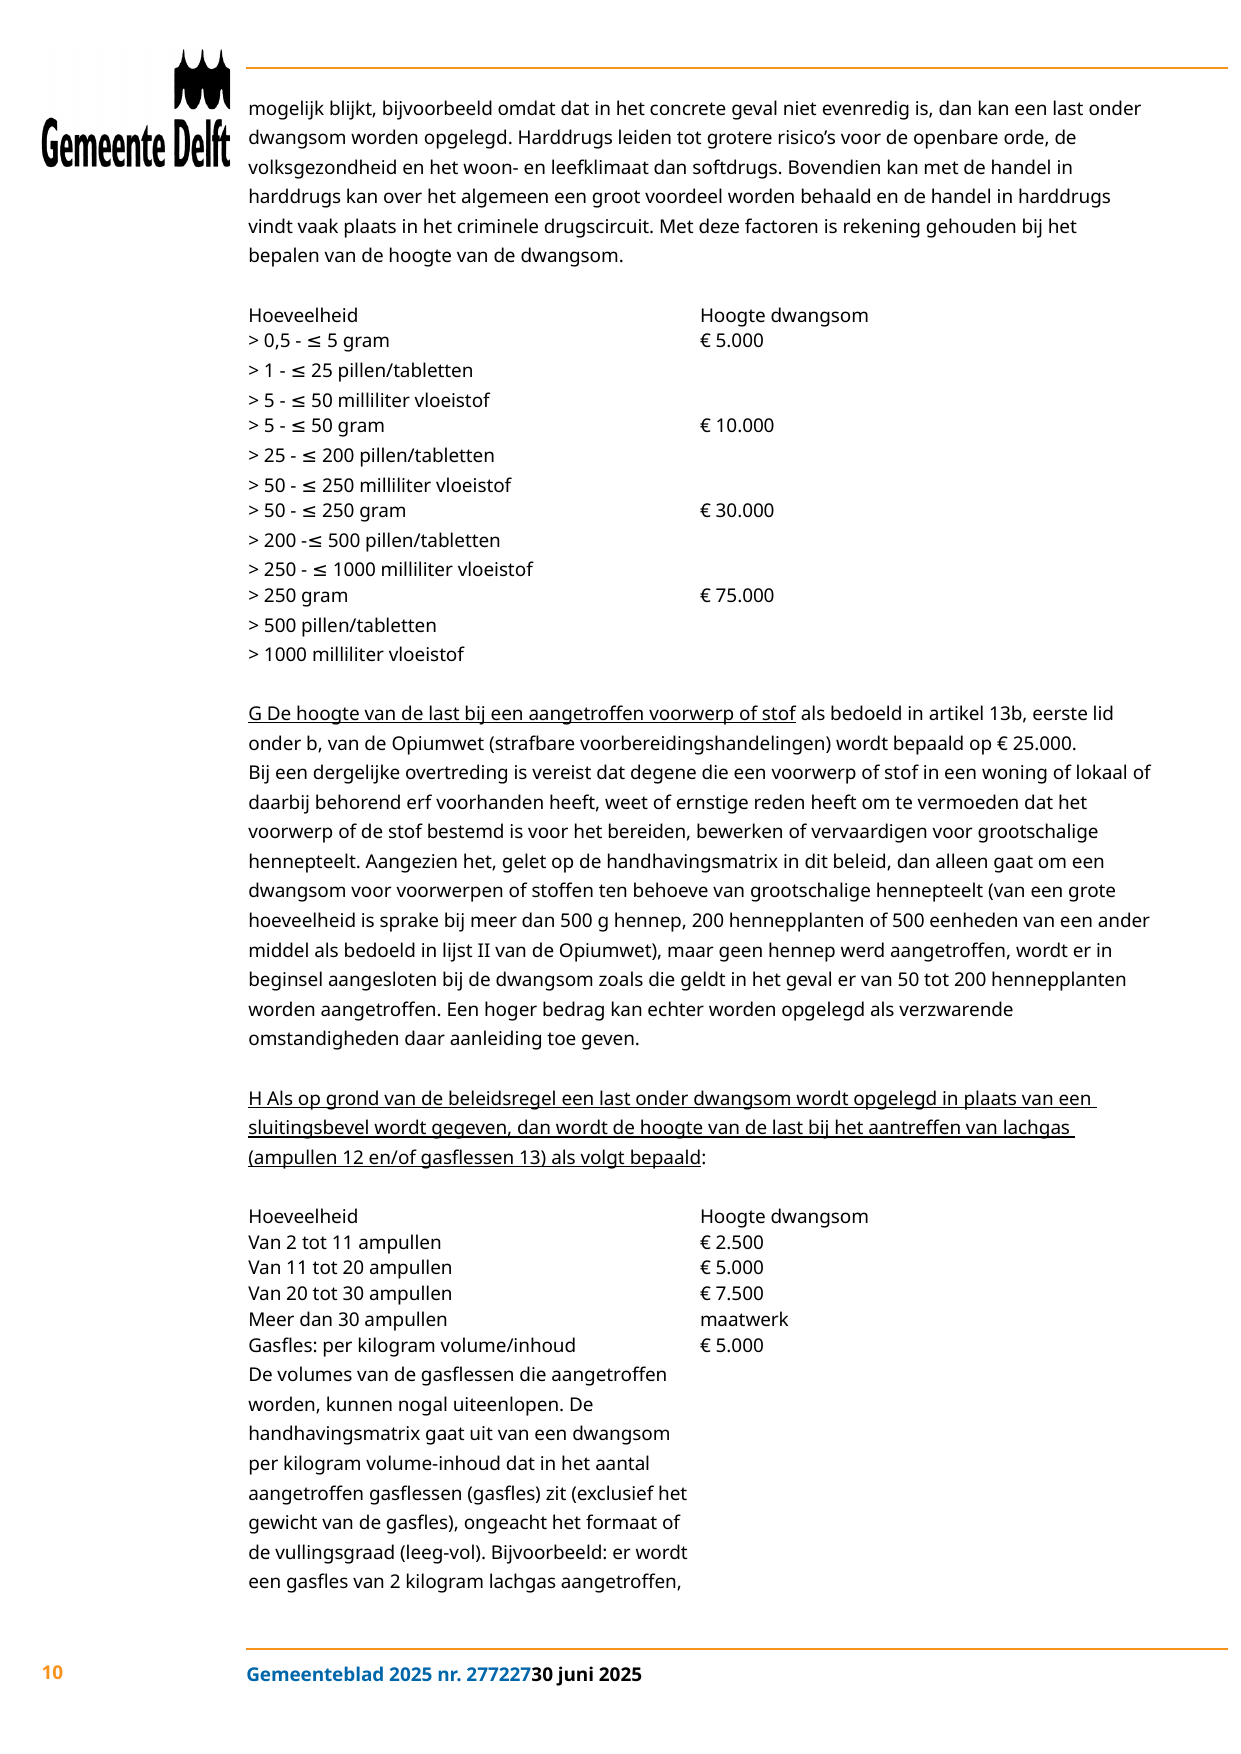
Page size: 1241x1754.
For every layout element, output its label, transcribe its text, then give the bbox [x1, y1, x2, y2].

text mogelijk blijkt, bijvoorbeeld omdat dat in het concrete geval niet evenredig is, dan kan een last onder dwangsom worden opgelegd. Harddrugs leiden tot grotere risico’s voor de openbare orde, de volksgezondheid en het woon- en leefklimaat dan softdrugs. Bovendien kan met de handel in harddrugs kan over het algemeen een groot voordeel worden behaald en de handel in harddrugs vindt vaak plaats in het criminele drugscircuit. Met deze factoren is rekening gehouden bij het bepalen van de hoogte van de dwangsom. [248, 95, 1152, 268]
table_cell € 2.500 [700, 1229, 1152, 1254]
table_cell > 50 - ≤ 250 gram > 200 -≤ 500 pillen/tabletten > 250 - ≤ 1000 milliliter vloeistof [248, 498, 700, 582]
table_header Hoeveelheid [248, 302, 700, 328]
text G De hoogte van de last bij een aangetroffen voorwerp of stof als bedoeld in artikel 13b, eerste lid onder b, van de Opiumwet (strafbare voorbereidingshandelingen) wordt bepaald op € 25.000. [248, 700, 1152, 755]
table_cell € 30.000 [700, 498, 1152, 582]
table_cell € 7.500 [700, 1280, 1152, 1306]
table_cell € 10.000 [700, 413, 1152, 497]
table_cell € 75.000 [700, 583, 1152, 667]
text H Als op grond van de beleidsregel een last onder dwangsom wordt opgelegd in plaats van een sluitingsbevel wordt gegeven, dan wordt de hoogte van de last bij het aantreffen van lachgas (ampullen 12 en/of gasflessen 13) als volgt bepaald: [248, 1085, 1152, 1169]
table_header Hoeveelheid [248, 1203, 700, 1229]
table_cell Van 2 tot 11 ampullen [248, 1229, 700, 1254]
table_cell > 0,5 - ≤ 5 gram > 1 - ≤ 25 pillen/tabletten > 5 - ≤ 50 milliliter vloeistof [248, 328, 700, 413]
table_cell maatwerk [700, 1306, 1152, 1332]
table_cell Van 20 tot 30 ampullen [248, 1280, 700, 1306]
table_cell > 250 gram > 500 pillen/tabletten > 1000 milliliter vloeistof [248, 583, 700, 667]
table_cell > 5 - ≤ 50 gram > 25 - ≤ 200 pillen/tabletten > 50 - ≤ 250 milliliter vloeistof [248, 413, 700, 497]
picture [41, 47, 231, 172]
table_cell Gasfles: per kilogram volume/inhoud De volumes van de gasflessen die aangetroffen worden, kunnen nogal uiteenlopen. De handhavingsmatrix gaat uit van een dwangsom per kilogram volume-inhoud dat in het aantal aangetroffen gasflessen (gasfles) zit (exclusief het gewicht van de gasfles), ongeacht het formaat of de vullingsgraad (leeg-vol). Bijvoorbeeld: er wordt een gasfles van 2 kilogram lachgas aangetroffen, [248, 1332, 700, 1594]
text Bij een dergelijke overtreding is vereist dat degene die een voorwerp of stof in een woning of lokaal of daarbij behorend erf voorhanden heeft, weet of ernstige reden heeft om te vermoeden dat het voorwerp of de stof bestemd is voor het bereiden, bewerken of vervaardigen voor grootschalige hennepteelt. Aangezien het, gelet op de handhavingsmatrix in dit beleid, dan alleen gaat om een dwangsom voor voorwerpen of stoffen ten behoeve van grootschalige hennepteelt (van een grote hoeveelheid is sprake bij meer dan 500 g hennep, 200 hennepplanten of 500 eenheden van een ander middel als bedoeld in lijst II van de Opiumwet), maar geen hennep werd aangetroffen, wordt er in beginsel aangesloten bij de dwangsom zoals die geldt in het geval er van 50 tot 200 hennepplanten worden aangetroffen. Een hoger bedrag kan echter worden opgelegd als verzwarende omstandigheden daar aanleiding toe geven. [248, 759, 1152, 1051]
table_header Hoogte dwangsom [700, 1203, 1152, 1229]
table_cell € 5.000 [700, 328, 1152, 413]
table_cell € 5.000 [700, 1255, 1152, 1280]
table_header Hoogte dwangsom [700, 302, 1152, 328]
table_cell € 5.000 [700, 1332, 1152, 1594]
table_cell Van 11 tot 20 ampullen [248, 1255, 700, 1280]
table_cell Meer dan 30 ampullen [248, 1306, 700, 1332]
